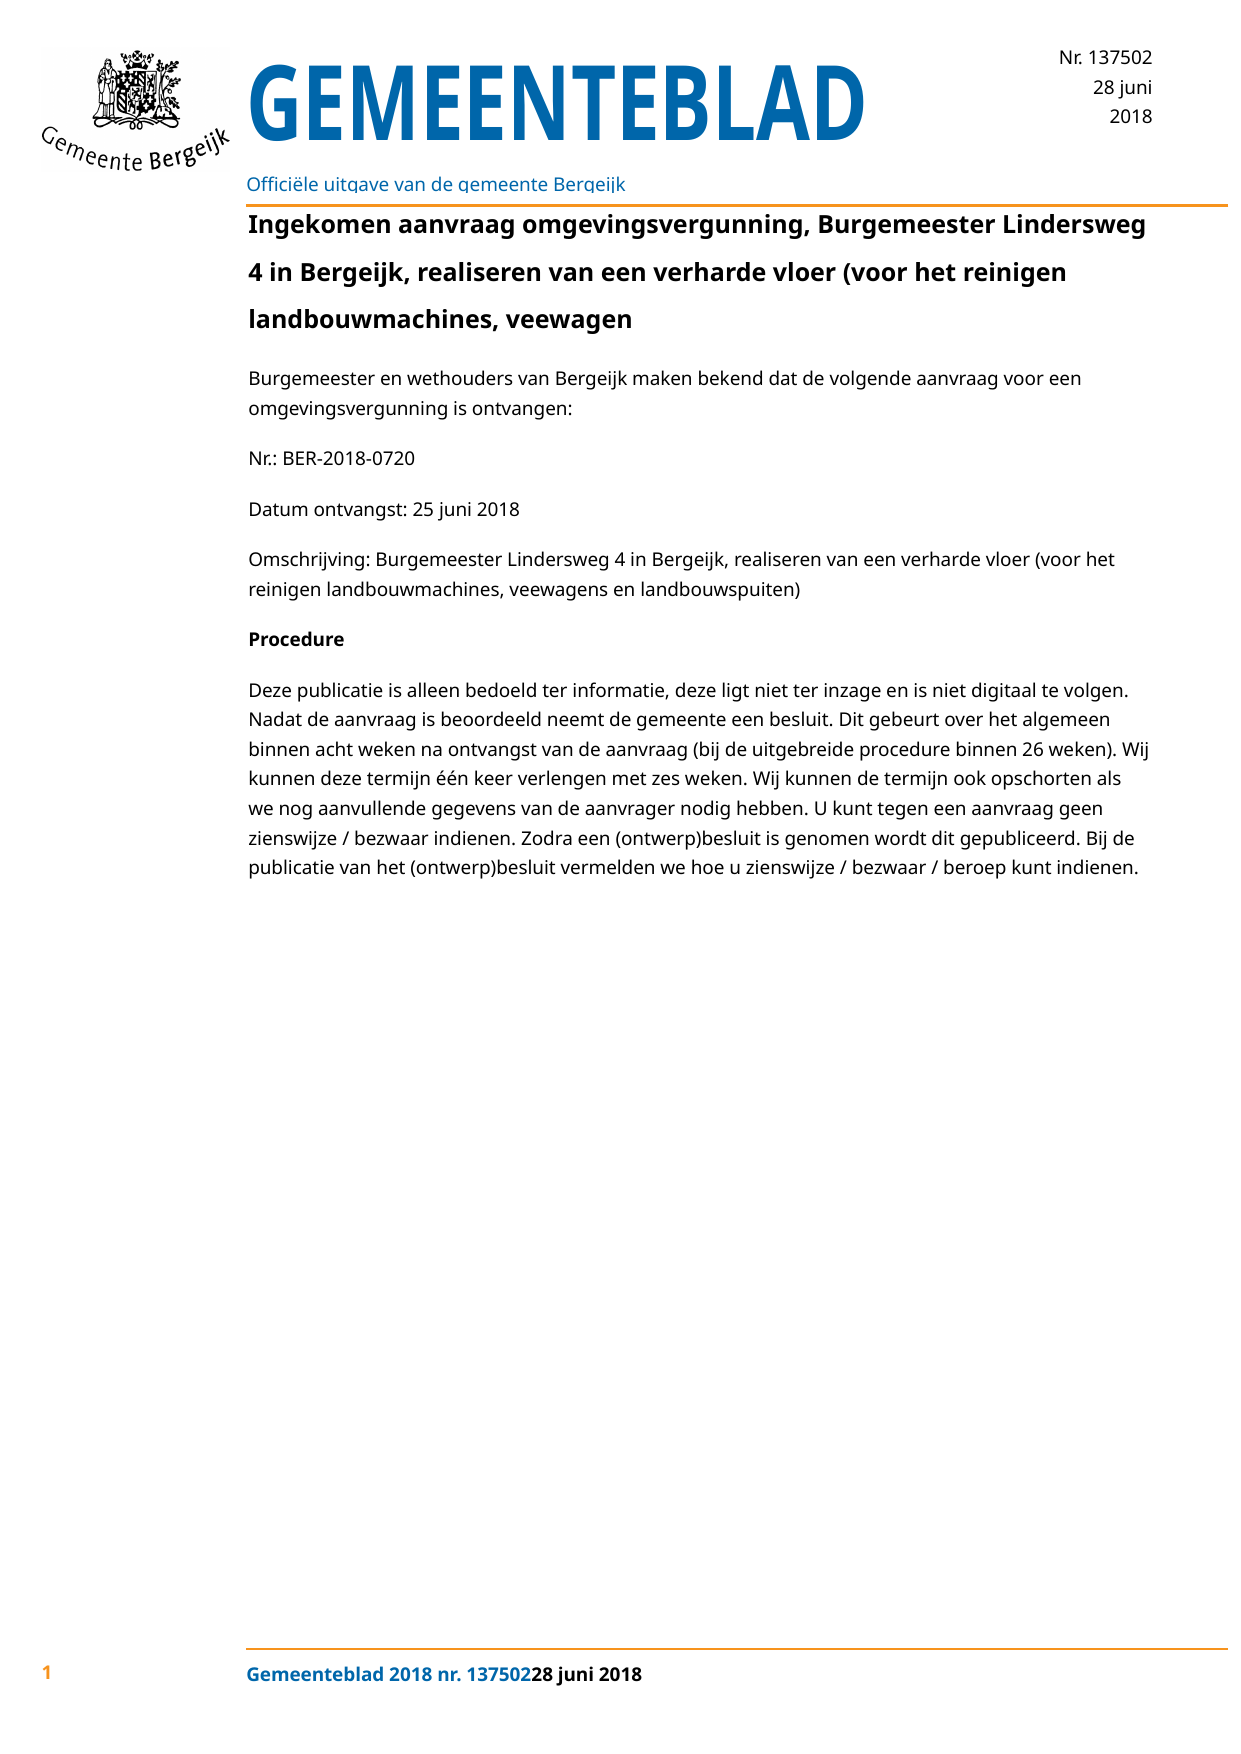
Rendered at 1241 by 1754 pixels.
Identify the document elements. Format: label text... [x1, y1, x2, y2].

text Nr.: BER-2018-0720 [248, 446, 1152, 471]
text Datum ontvangst: 25 juni 2018 [248, 496, 1152, 522]
text Omschrijving: Burgemeester Lindersweg 4 in Bergeijk, realiseren van een verharde vloer (voor het reinigen landbouwmachines, veewagens en landbouwspuiten) [248, 546, 1152, 602]
picture [41, 47, 231, 172]
text Burgemeester en wethouders van Bergeijk maken bekend dat de volgende aanvraag voor een omgevingsvergunning is ontvangen: [248, 366, 1152, 421]
text Deze publicatie is alleen bedoeld ter informatie, deze ligt niet ter inzage en is niet digitaal te volgen. Nadat de aanvraag is beoordeeld neemt de gemeente een besluit. Dit gebeurt over het algemeen binnen acht weken na ontvangst van de aanvraag (bij de uitgebreide procedure binnen 26 weken). Wij kunnen deze termijn één keer verlengen met zes weken. Wij kunnen de termijn ook opschorten als we nog aanvullende gegevens van de aanvrager nodig hebben. U kunt tegen een aanvraag geen zienswijze / bezwaar indienen. Zodra een (ontwerp)besluit is genomen wordt dit gepubliceerd. Bij de publicatie van het (ontwerp)besluit vermelden we hoe u zienswijze / bezwaar / beroep kunt indienen. [248, 677, 1152, 880]
text Ingekomen aanvraag omgevingsvergunning, Burgemeester Lindersweg 4 in Bergeijk, realiseren van een verharde vloer (voor het reinigen landbouwmachines, veewagen [248, 207, 1152, 336]
text Procedure [248, 626, 1152, 652]
